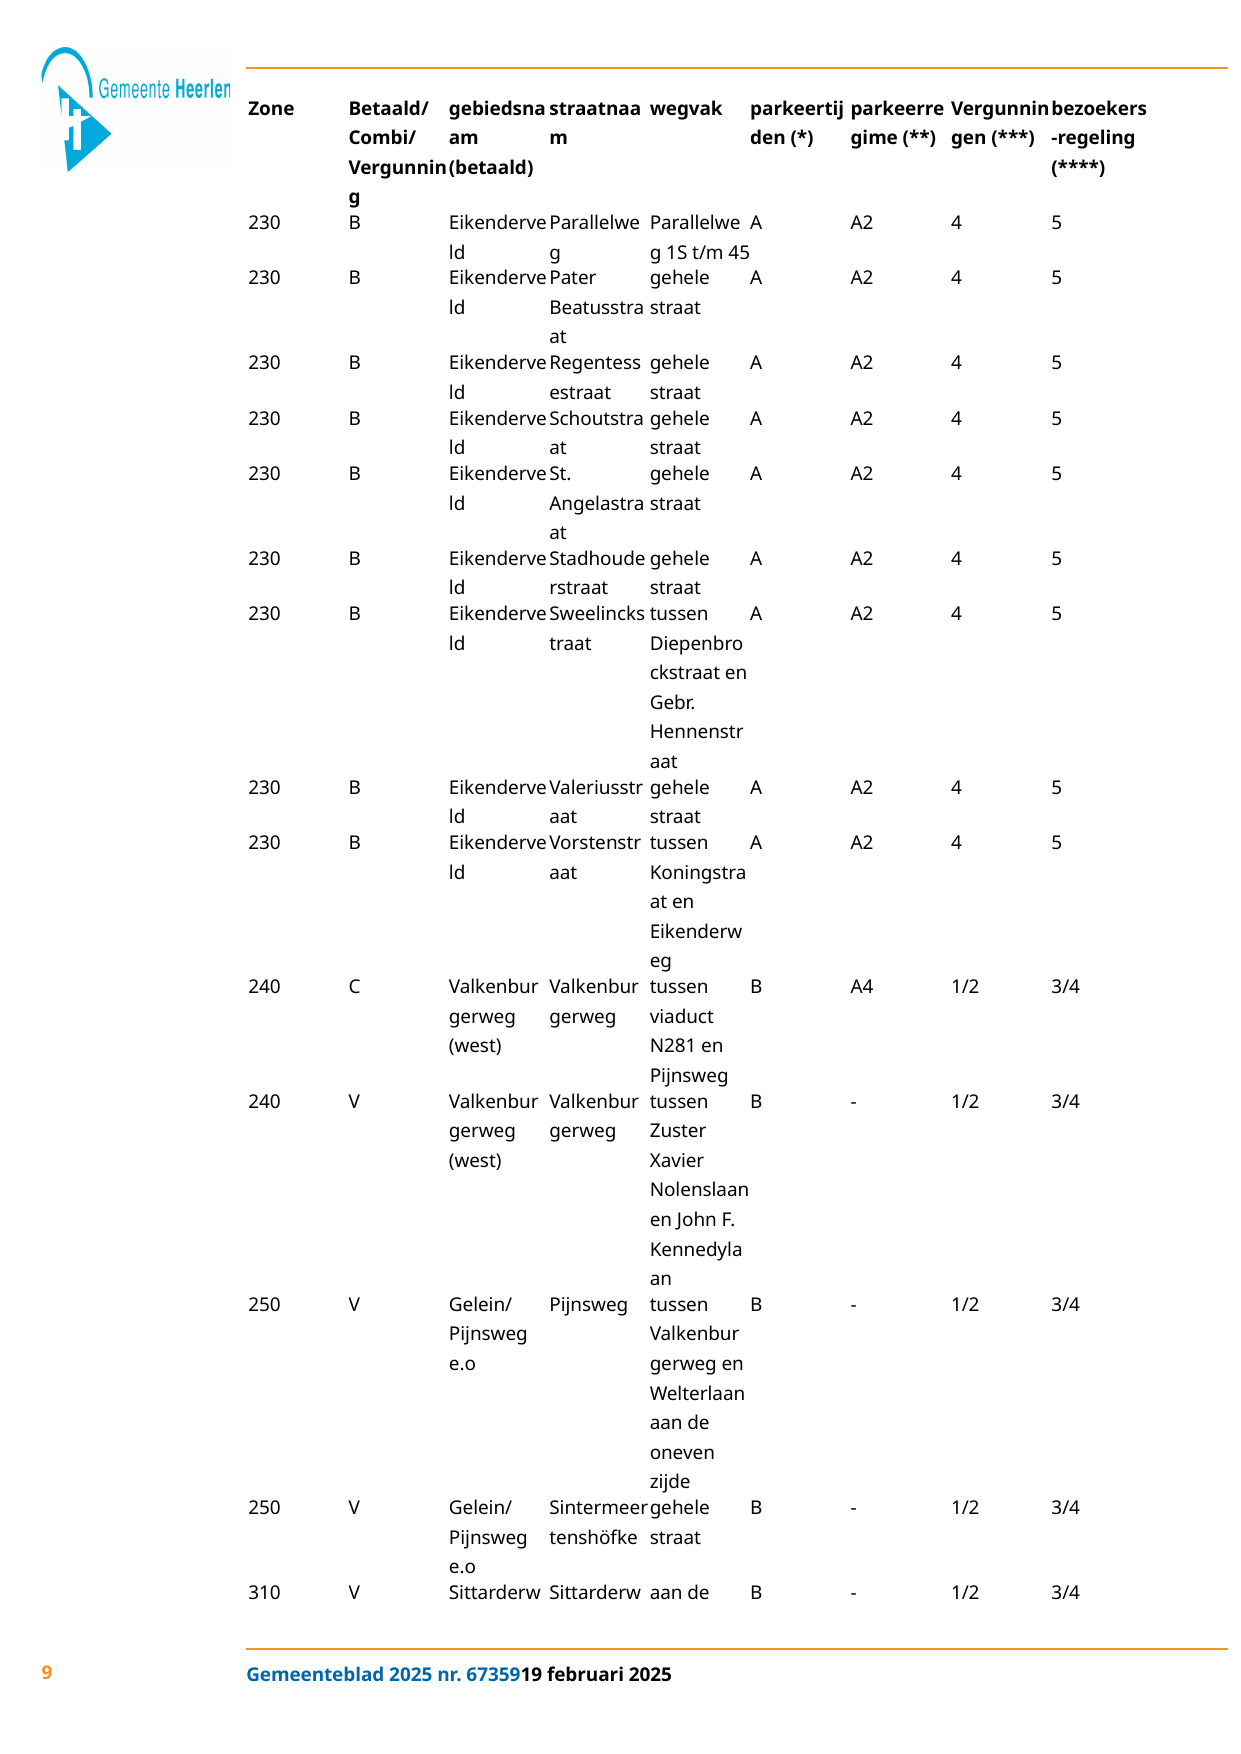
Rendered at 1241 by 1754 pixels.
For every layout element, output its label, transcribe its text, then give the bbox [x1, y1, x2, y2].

table_cell A [750, 545, 850, 600]
table_cell 230 [248, 460, 348, 545]
table_cell 5 [1051, 829, 1152, 973]
table_cell gehele straat [650, 405, 750, 460]
table_cell B [348, 774, 449, 829]
table_cell Valkenburgerweg (west) [449, 973, 549, 1088]
table_cell tussen viaduct N281 en Pijnsweg [650, 973, 750, 1088]
table_cell B [348, 405, 449, 460]
table_cell 230 [248, 829, 348, 973]
table_cell 230 [248, 774, 348, 829]
table_cell V [348, 1494, 449, 1579]
table_cell 4 [951, 545, 1051, 600]
table_header wegvak [650, 95, 750, 209]
table_header Betaald/ Combi/ Vergunning [348, 95, 449, 209]
table_cell 3/4 [1051, 1291, 1152, 1494]
table_cell 3/4 [1051, 1494, 1152, 1579]
table_cell tussen Zuster Xavier Nolenslaan en John F. Kennedylaan [650, 1088, 750, 1291]
table_cell A [750, 350, 850, 405]
table_cell Pijnsweg [549, 1291, 649, 1494]
table_cell C [348, 973, 449, 1088]
table_cell gehele straat [650, 265, 750, 349]
table_cell Eikenderveld [449, 350, 549, 405]
table_cell Parallelweg 1S t/m 45 [650, 209, 750, 264]
table_cell 230 [248, 545, 348, 600]
table_cell tussen Diepenbrockstraat en Gebr. Hennenstraat [650, 600, 750, 774]
table_cell Regentessestraat [549, 350, 649, 405]
table_cell B [750, 1579, 850, 1605]
table_cell B [750, 1088, 850, 1291]
picture [41, 47, 231, 172]
table_cell aan de [650, 1579, 750, 1605]
table_cell 230 [248, 405, 348, 460]
table_cell Sweelinckstraat [549, 600, 649, 774]
table_cell Parallelweg [549, 209, 649, 264]
table_header parkeertijden (*) [750, 95, 850, 209]
table_cell tussen Koningstraat en Eikenderweg [650, 829, 750, 973]
table_cell gehele straat [650, 460, 750, 545]
table_cell A [750, 774, 850, 829]
table_cell Eikenderveld [449, 460, 549, 545]
table_cell B [348, 350, 449, 405]
table_cell A2 [850, 460, 951, 545]
table_cell 1/2 [951, 1088, 1051, 1291]
table_cell A2 [850, 350, 951, 405]
table_cell gehele straat [650, 774, 750, 829]
table_cell Sintermeertenshöfke [549, 1494, 649, 1579]
table_cell 230 [248, 209, 348, 264]
table_cell Vorstenstraat [549, 829, 649, 973]
table_cell 1/2 [951, 1579, 1051, 1605]
table_header straatnaam [549, 95, 649, 209]
table_cell 3/4 [1051, 1579, 1152, 1605]
table_cell Pater Beatusstraat [549, 265, 649, 349]
table_cell 5 [1051, 460, 1152, 545]
table_cell 240 [248, 973, 348, 1088]
table_cell Valkenburgerweg [549, 1088, 649, 1291]
table_cell 4 [951, 265, 1051, 349]
table_cell - [850, 1291, 951, 1494]
table_cell Valkenburgerweg (west) [449, 1088, 549, 1291]
table_cell A2 [850, 829, 951, 973]
table_cell 3/4 [1051, 973, 1152, 1088]
table_cell tussen Valkenburgerweg en Welterlaan aan de oneven zijde [650, 1291, 750, 1494]
table_cell V [348, 1088, 449, 1291]
table_cell A [750, 209, 850, 264]
table_cell Eikenderveld [449, 600, 549, 774]
table_cell 4 [951, 600, 1051, 774]
table_cell B [750, 1291, 850, 1494]
table_cell 5 [1051, 405, 1152, 460]
table_cell Valeriusstraat [549, 774, 649, 829]
table_cell Eikenderveld [449, 774, 549, 829]
table_cell 5 [1051, 774, 1152, 829]
table_cell 240 [248, 1088, 348, 1291]
table_cell 4 [951, 460, 1051, 545]
table_cell 4 [951, 774, 1051, 829]
table_cell Eikenderveld [449, 405, 549, 460]
table_cell B [348, 265, 449, 349]
picture [41, 47, 59, 70]
table_cell - [850, 1088, 951, 1291]
table_cell Eikenderveld [449, 265, 549, 349]
table_cell B [348, 460, 449, 545]
table_cell 230 [248, 600, 348, 774]
table_cell 230 [248, 265, 348, 349]
table_cell 5 [1051, 545, 1152, 600]
table_cell B [348, 545, 449, 600]
table_cell 4 [951, 405, 1051, 460]
table_cell 230 [248, 350, 348, 405]
table_header parkeerregime (**) [850, 95, 951, 209]
table_cell Stadhouderstraat [549, 545, 649, 600]
table_cell 5 [1051, 265, 1152, 349]
table_cell Eikenderveld [449, 209, 549, 264]
table_cell Eikenderveld [449, 545, 549, 600]
table_cell 5 [1051, 350, 1152, 405]
table_header bezoekers-regeling (****) [1051, 95, 1152, 209]
table_cell 1/2 [951, 973, 1051, 1088]
table_header gebiedsnaam (betaald) [449, 95, 549, 209]
table_cell - [850, 1494, 951, 1579]
table_cell Valkenburgerweg [549, 973, 649, 1088]
table_cell B [750, 973, 850, 1088]
table_cell 250 [248, 1291, 348, 1494]
table_cell Schoutstraat [549, 405, 649, 460]
table_cell gehele straat [650, 350, 750, 405]
table_cell V [348, 1579, 449, 1605]
table_cell A2 [850, 600, 951, 774]
table_cell Gelein/Pijnsweg e.o [449, 1494, 549, 1579]
table_cell gehele straat [650, 545, 750, 600]
table_cell B [750, 1494, 850, 1579]
table_cell 5 [1051, 209, 1152, 264]
table_cell Sittarderw [449, 1579, 549, 1605]
table_cell 250 [248, 1494, 348, 1579]
table_cell Sittarderw [549, 1579, 649, 1605]
table_cell A [750, 460, 850, 545]
table_cell A [750, 829, 850, 973]
table_cell 4 [951, 350, 1051, 405]
table_cell A2 [850, 774, 951, 829]
table_cell A [750, 265, 850, 349]
table_cell V [348, 1291, 449, 1494]
table_cell gehele straat [650, 1494, 750, 1579]
table_cell A2 [850, 545, 951, 600]
table_header Vergunningen (***) [951, 95, 1051, 209]
table_cell Eikenderveld [449, 829, 549, 973]
table_header Zone [248, 95, 348, 209]
table_cell - [850, 1579, 951, 1605]
table_cell 5 [1051, 600, 1152, 774]
table_cell B [348, 829, 449, 973]
table_cell Gelein/Pijnsweg e.o [449, 1291, 549, 1494]
table_cell 3/4 [1051, 1088, 1152, 1291]
table_cell B [348, 209, 449, 264]
table_cell A [750, 405, 850, 460]
table_cell B [348, 600, 449, 774]
table_cell 310 [248, 1579, 348, 1605]
table_cell 1/2 [951, 1291, 1051, 1494]
table_cell 4 [951, 209, 1051, 264]
table_cell St. Angelastraat [549, 460, 649, 545]
table_cell A2 [850, 405, 951, 460]
table_cell 1/2 [951, 1494, 1051, 1579]
table_cell A [750, 600, 850, 774]
table_cell A2 [850, 209, 951, 264]
table_cell 4 [951, 829, 1051, 973]
table_cell A4 [850, 973, 951, 1088]
table_cell A2 [850, 265, 951, 349]
